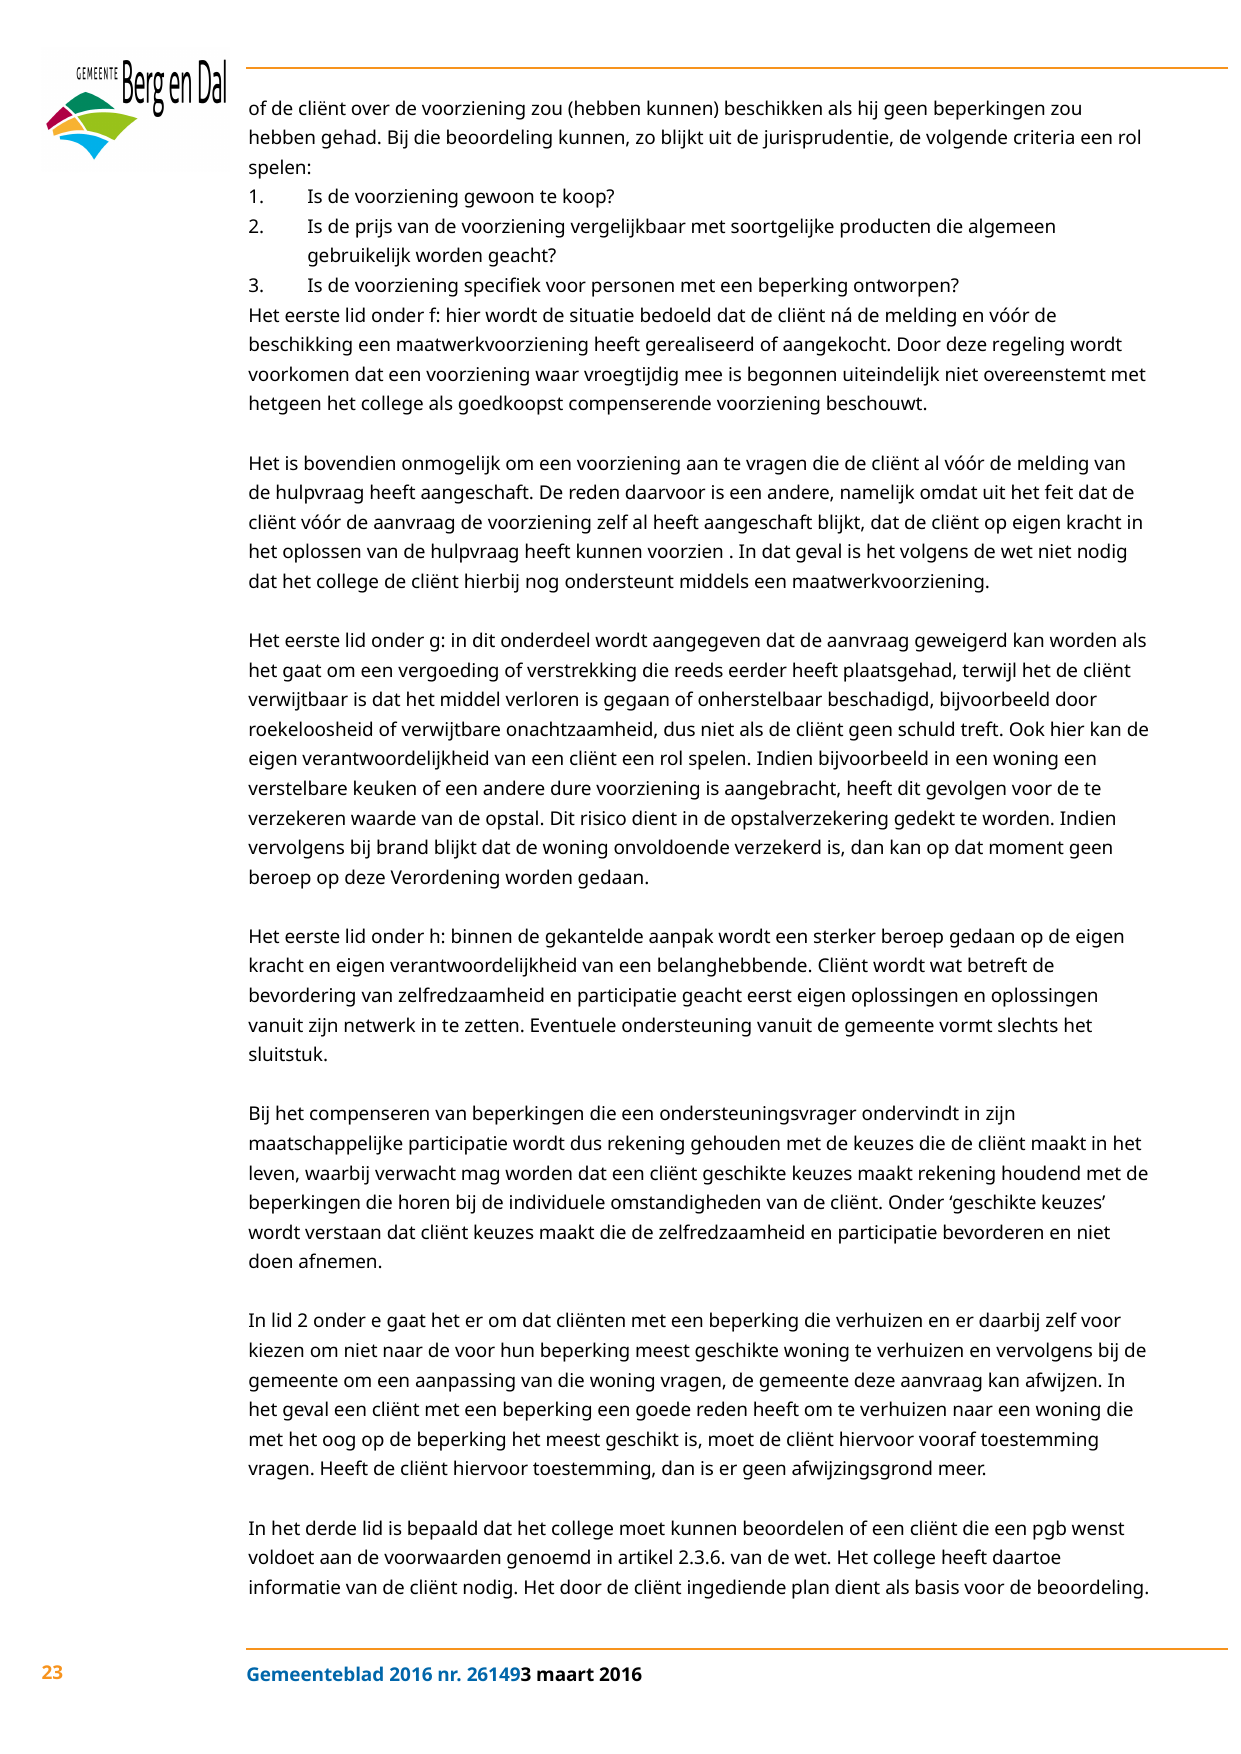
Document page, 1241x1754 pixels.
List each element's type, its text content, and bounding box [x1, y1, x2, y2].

text In lid 2 onder e gaat het er om dat cliënten met een beperking die verhuizen en er daarbij zelf voor kiezen om niet naar de voor hun beperking meest geschikte woning te verhuizen en vervolgens bij de gemeente om een aanpassing van die woning vragen, de gemeente deze aanvraag kan afwijzen. In het geval een cliënt met een beperking een goede reden heeft om te verhuizen naar een woning die met het oog op de beperking het meest geschikt is, moet de cliënt hiervoor vooraf toestemming vragen. Heeft de cliënt hiervoor toestemming, dan is er geen afwijzingsgrond meer. [248, 1308, 1152, 1481]
text Het eerste lid onder f: hier wordt de situatie bedoeld dat de cliënt ná de melding en vóór de beschikking een maatwerkvoorziening heeft gerealiseerd of aangekocht. Door deze regeling wordt voorkomen dat een voorziening waar vroegtijdig mee is begonnen uiteindelijk niet overeenstemt met hetgeen het college als goedkoopst compenserende voorziening beschouwt. [248, 302, 1152, 416]
picture [41, 47, 231, 172]
text Het eerste lid onder h: binnen de gekantelde aanpak wordt een sterker beroep gedaan op de eigen kracht en eigen verantwoordelijkheid van een belanghebbende. Cliënt wordt wat betreft de bevordering van zelfredzaamheid en participatie geacht eerst eigen oplossingen en oplossingen vanuit zijn netwerk in te zetten. Eventuele ondersteuning vanuit de gemeente vormt slechts het sluitstuk. [248, 923, 1152, 1067]
text of de cliënt over de voorziening zou (hebben kunnen) beschikken als hij geen beperkingen zou hebben gehad. Bij die beoordeling kunnen, zo blijkt uit de jurisprudentie, de volgende criteria een rol spelen: [248, 95, 1152, 180]
list Is de voorziening gewoon te koop? [248, 183, 1152, 209]
text Het is bovendien onmogelijk om een voorziening aan te vragen die de cliënt al vóór de melding van de hulpvraag heeft aangeschaft. De reden daarvoor is een andere, namelijk omdat uit het feit dat de cliënt vóór de aanvraag de voorziening zelf al heeft aangeschaft blijkt, dat de cliënt op eigen kracht in het oplossen van de hulpvraag heeft kunnen voorzien . In dat geval is het volgens de wet niet nodig dat het college de cliënt hierbij nog ondersteunt middels een maatwerkvoorziening. [248, 450, 1152, 594]
list Is de voorziening specifiek voor personen met een beperking ontworpen? [248, 272, 1152, 298]
text Het eerste lid onder g: in dit onderdeel wordt aangegeven dat de aanvraag geweigerd kan worden als het gaat om een vergoeding of verstrekking die reeds eerder heeft plaatsgehad, terwijl het de cliënt verwijtbaar is dat het middel verloren is gegaan of onherstelbaar beschadigd, bijvoorbeeld door roekeloosheid of verwijtbare onachtzaamheid, dus niet als de cliënt geen schuld treft. Ook hier kan de eigen verantwoordelijkheid van een cliënt een rol spelen. Indien bijvoorbeeld in een woning een verstelbare keuken of een andere dure voorziening is aangebracht, heeft dit gevolgen voor de te verzekeren waarde van de opstal. Dit risico dient in de opstalverzekering gedekt te worden. Indien vervolgens bij brand blijkt dat de woning onvoldoende verzekerd is, dan kan op dat moment geen beroep op deze Verordening worden gedaan. [248, 627, 1152, 890]
list Is de prijs van de voorziening vergelijkbaar met soortgelijke producten die algemeen gebruikelijk worden geacht? [248, 213, 1152, 268]
text In het derde lid is bepaald dat het college moet kunnen beoordelen of een cliënt die een pgb wenst voldoet aan de voorwaarden genoemd in artikel 2.3.6. van de wet. Het college heeft daartoe informatie van de cliënt nodig. Het door de cliënt ingediende plan dient als basis voor de beoordeling. [248, 1515, 1152, 1600]
text Bij het compenseren van beperkingen die een ondersteuningsvrager ondervindt in zijn maatschappelijke participatie wordt dus rekening gehouden met de keuzes die de cliënt maakt in het leven, waarbij verwacht mag worden dat een cliënt geschikte keuzes maakt rekening houdend met de beperkingen die horen bij de individuele omstandigheden van de cliënt. Onder ‘geschikte keuzes’ wordt verstaan dat cliënt keuzes maakt die de zelfredzaamheid en participatie bevorderen en niet doen afnemen. [248, 1101, 1152, 1274]
